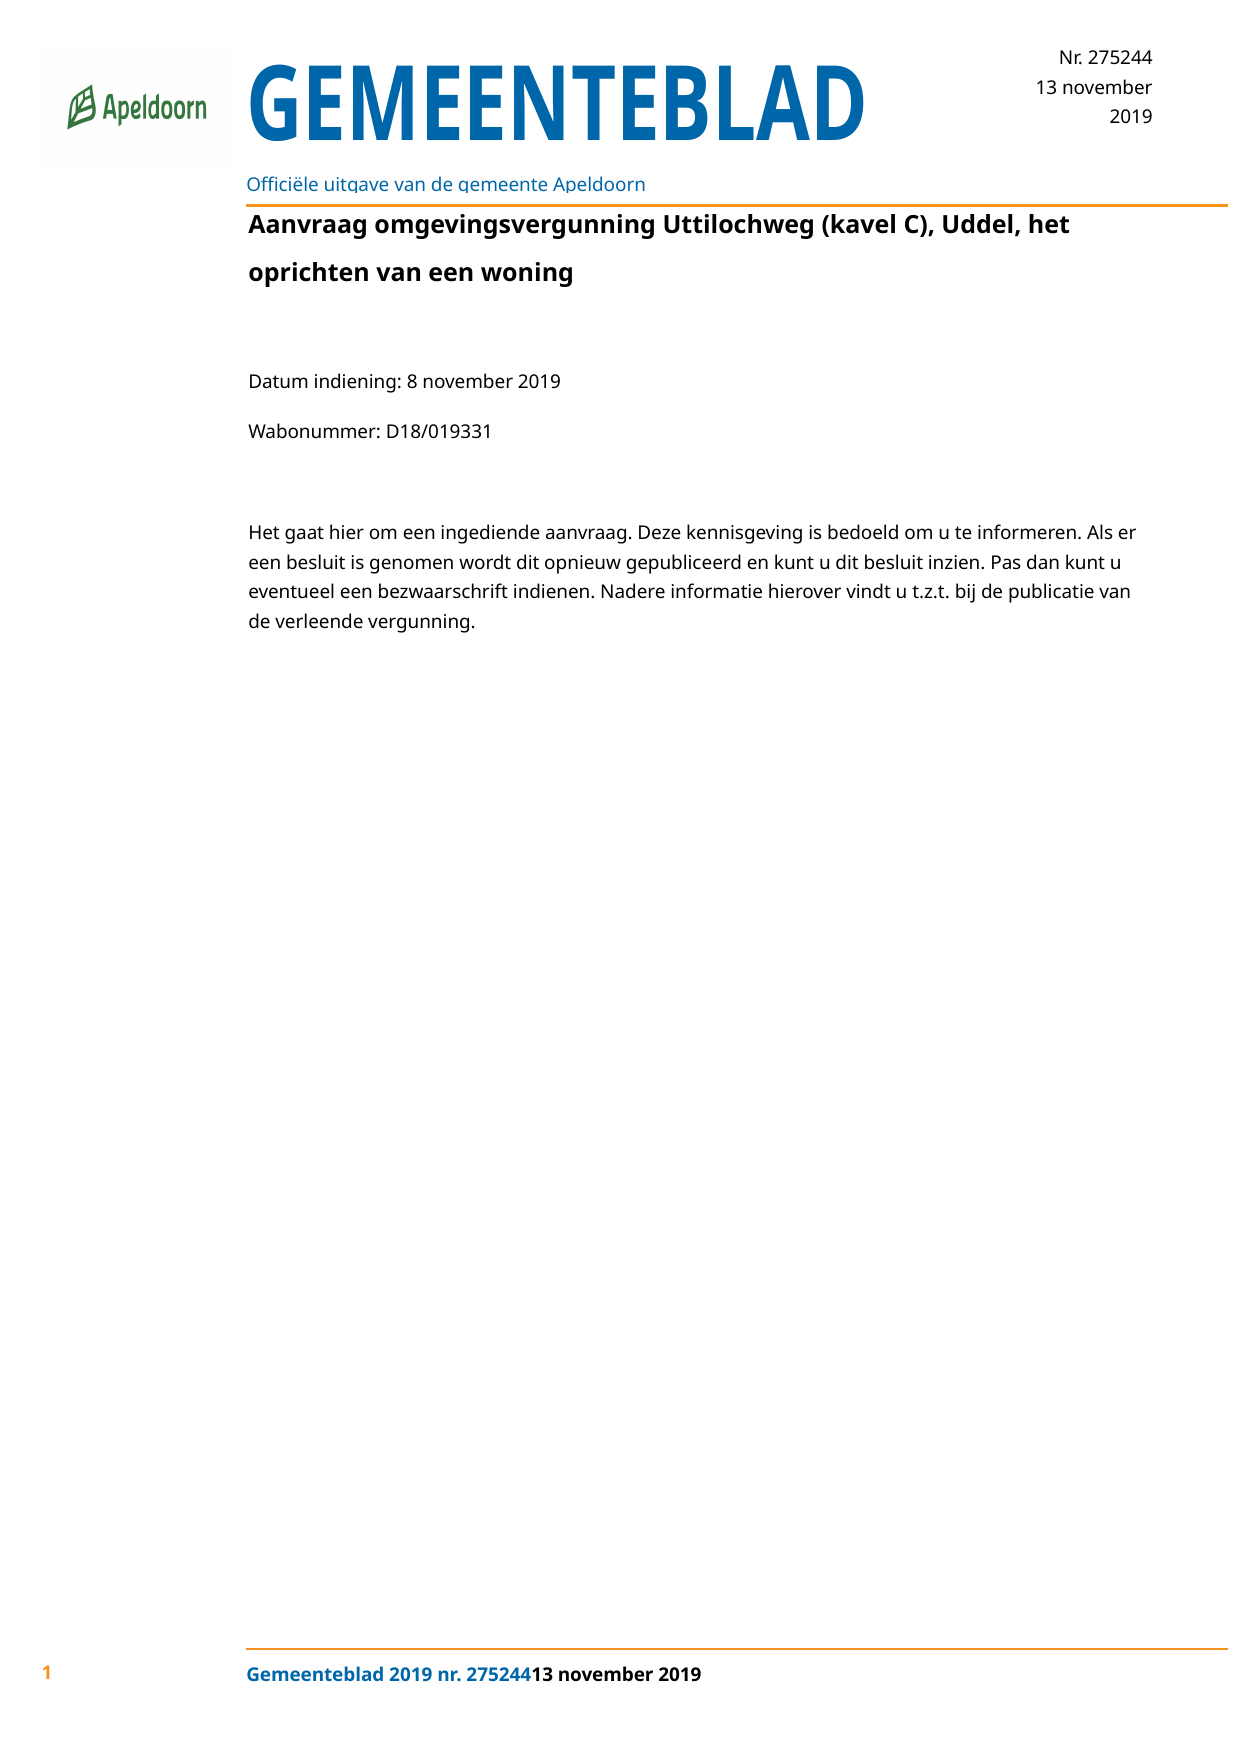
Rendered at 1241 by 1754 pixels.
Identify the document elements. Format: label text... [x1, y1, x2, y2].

text Datum indiening: 8 november 2019 [248, 368, 1152, 394]
picture [41, 47, 231, 172]
text Het gaat hier om een ingediende aanvraag. Deze kennisgeving is bedoeld om u te informeren. Als er een besluit is genomen wordt dit opnieuw gepubliceerd en kunt u dit besluit inzien. Pas dan kunt u eventueel een bezwaarschrift indienen. Nadere informatie hierover vindt u t.z.t. bij de publicatie van de verleende vergunning. [248, 519, 1152, 634]
text Wabonummer: D18/019331 [248, 419, 1152, 444]
text Aanvraag omgevingsvergunning Uttilochweg (kavel C), Uddel, het oprichten van een woning [248, 207, 1152, 288]
